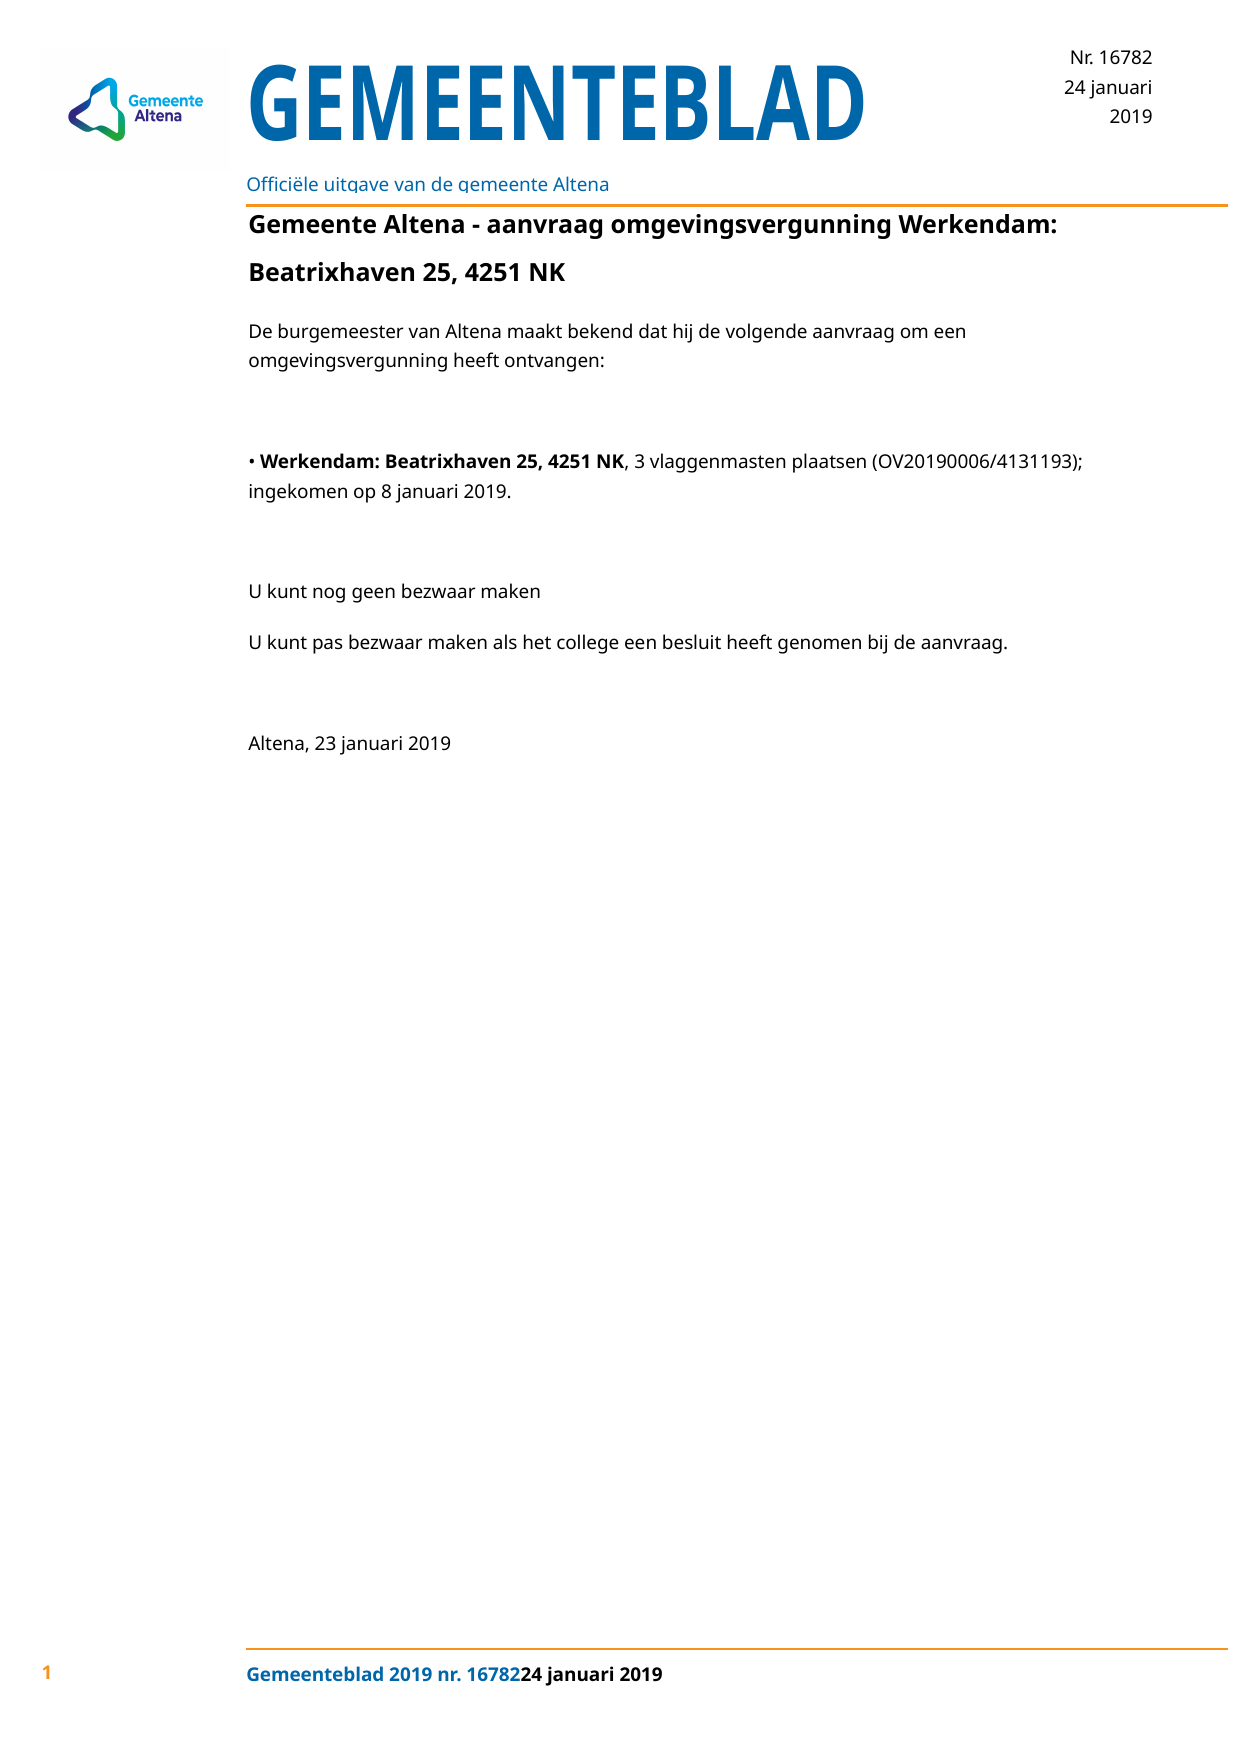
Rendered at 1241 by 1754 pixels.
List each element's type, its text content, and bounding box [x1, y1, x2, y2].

text Altena, 23 januari 2019 [248, 730, 1152, 756]
picture [41, 47, 231, 172]
text De burgemeester van Altena maakt bekend dat hij de volgende aanvraag om een omgevingsvergunning heeft ontvangen: [248, 318, 1152, 373]
text U kunt pas bezwaar maken als het college een besluit heeft genomen bij de aanvraag. [248, 629, 1152, 655]
text • Werkendam: Beatrixhaven 25, 4251 NK, 3 vlaggenmasten plaatsen (OV20190006/4131193); ingekomen op 8 januari 2019. [248, 448, 1152, 504]
text Gemeente Altena - aanvraag omgevingsvergunning Werkendam: Beatrixhaven 25, 4251 NK [248, 207, 1152, 288]
text U kunt nog geen bezwaar maken [248, 579, 1152, 604]
